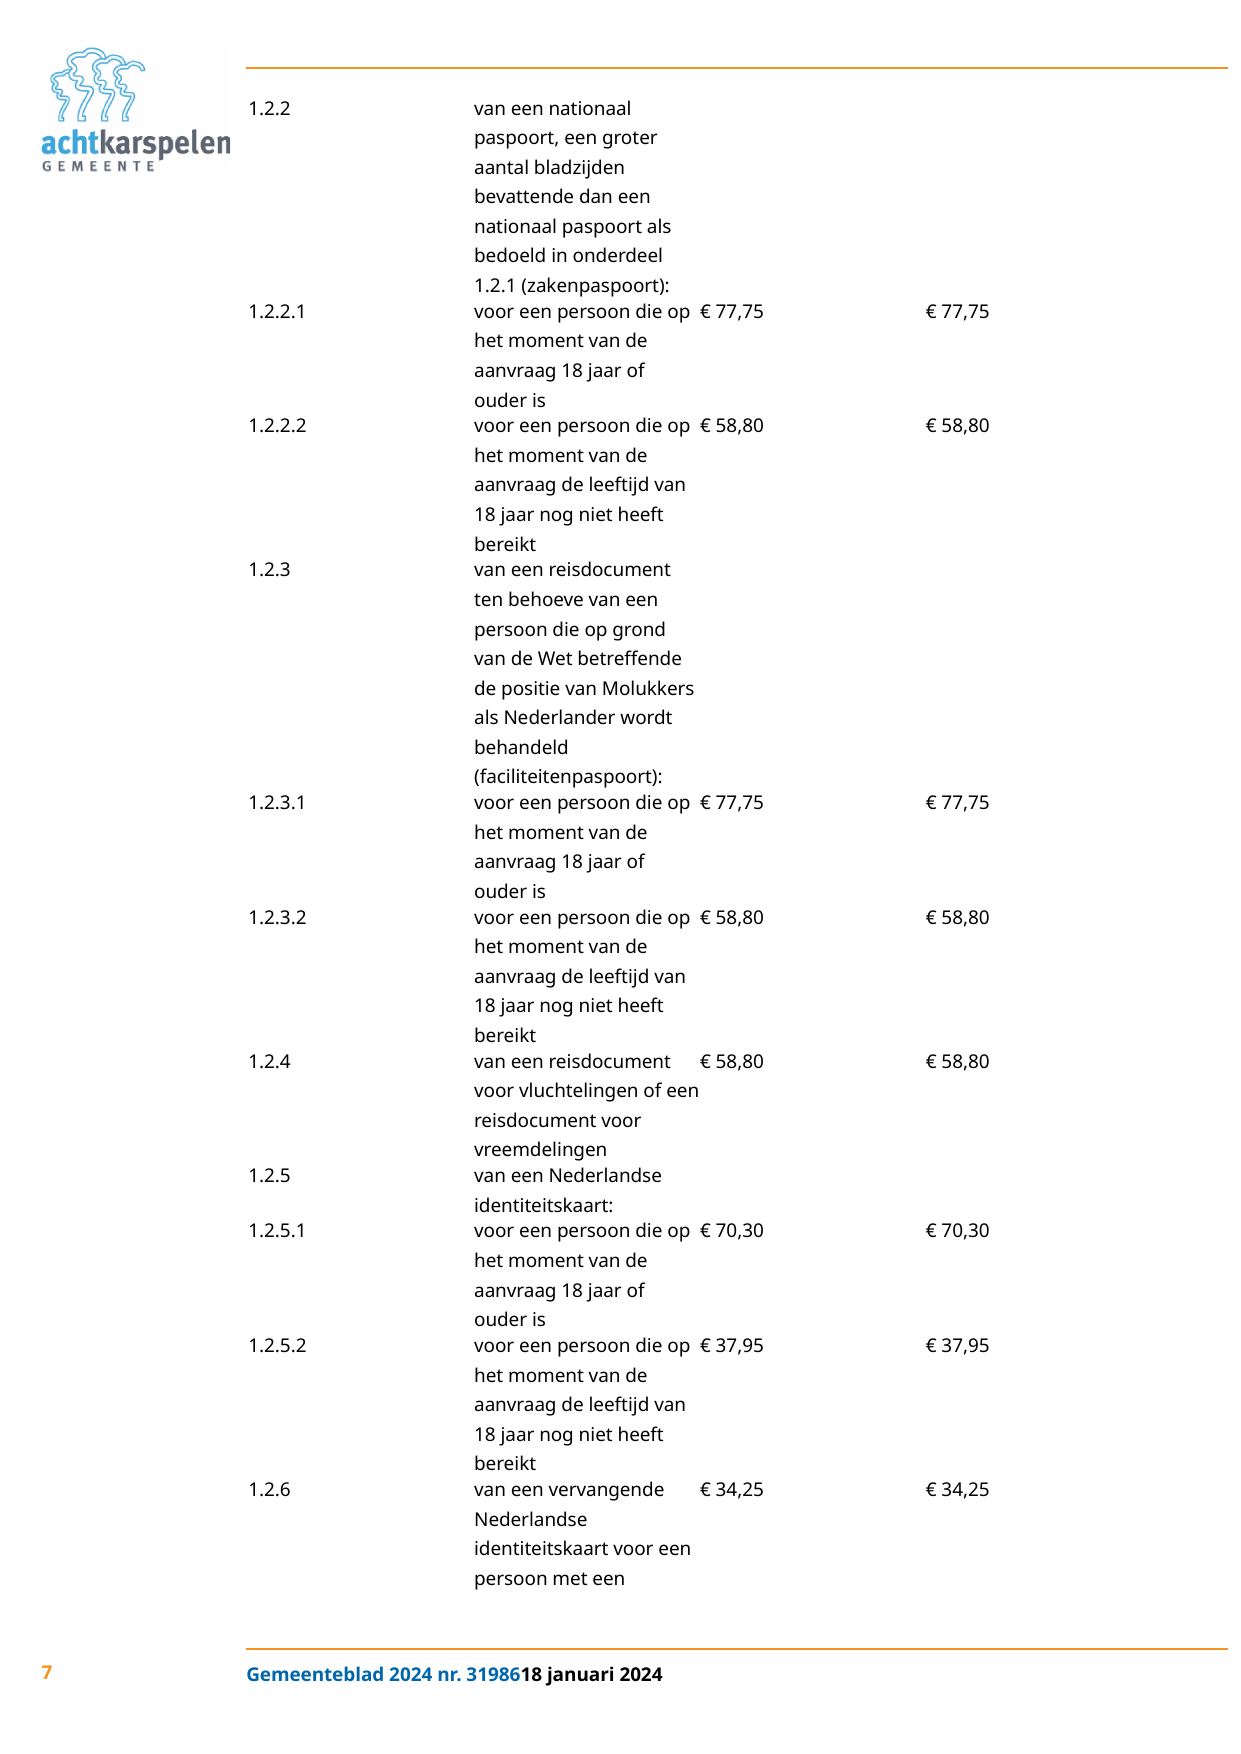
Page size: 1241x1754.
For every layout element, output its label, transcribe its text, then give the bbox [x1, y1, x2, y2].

table_cell van een reisdocument voor vluchtelingen of een reisdocument voor vreemdelingen [474, 1048, 700, 1162]
table_cell 1.2.5.1 [248, 1218, 474, 1332]
table_cell € 77,75 [700, 298, 926, 412]
table_cell [700, 95, 926, 298]
table_cell voor een persoon die op het moment van de aanvraag 18 jaar of ouder is [474, 298, 700, 412]
table_cell € 58,80 [700, 1048, 926, 1162]
table_cell [700, 557, 926, 789]
table_cell € 58,80 [926, 904, 1152, 1048]
table_cell € 58,80 [926, 1048, 1152, 1162]
table_cell € 77,75 [700, 789, 926, 904]
table_cell 1.2.3.2 [248, 904, 474, 1048]
table_cell 1.2.3 [248, 557, 474, 789]
table_cell 1.2.3.1 [248, 789, 474, 904]
table_cell 1.2.6 [248, 1476, 474, 1591]
table_cell [926, 557, 1152, 789]
table_cell van een vervangende Nederlandse identiteitskaart voor een persoon met een [474, 1476, 700, 1591]
table_cell van een nationaal paspoort, een groter aantal bladzijden bevattende dan een nationaal paspoort als bedoeld in onderdeel 1.2.1 (zakenpaspoort): [474, 95, 700, 298]
table_cell van een Nederlandse identiteitskaart: [474, 1163, 700, 1218]
table_cell € 34,25 [700, 1476, 926, 1591]
table_cell voor een persoon die op het moment van de aanvraag 18 jaar of ouder is [474, 1218, 700, 1332]
table_cell 1.2.2.2 [248, 413, 474, 557]
table_cell € 37,95 [700, 1332, 926, 1476]
table_cell van een reisdocument ten behoeve van een persoon die op grond van de Wet betreffende de positie van Molukkers als Nederlander wordt behandeld (faciliteitenpaspoort): [474, 557, 700, 789]
table_cell € 70,30 [700, 1218, 926, 1332]
table_cell € 58,80 [700, 413, 926, 557]
table_cell voor een persoon die op het moment van de aanvraag de leeftijd van 18 jaar nog niet heeft bereikt [474, 904, 700, 1048]
table_cell voor een persoon die op het moment van de aanvraag de leeftijd van 18 jaar nog niet heeft bereikt [474, 1332, 700, 1476]
table_cell € 58,80 [700, 904, 926, 1048]
table_cell 1.2.2.1 [248, 298, 474, 412]
table_cell € 37,95 [926, 1332, 1152, 1476]
table_cell voor een persoon die op het moment van de aanvraag de leeftijd van 18 jaar nog niet heeft bereikt [474, 413, 700, 557]
table_cell 1.2.4 [248, 1048, 474, 1162]
picture [41, 47, 231, 172]
table_cell [700, 1163, 926, 1218]
table_cell 1.2.2 [248, 95, 474, 298]
table_cell 1.2.5 [248, 1163, 474, 1218]
table_cell € 70,30 [926, 1218, 1152, 1332]
table_cell € 34,25 [926, 1476, 1152, 1591]
table_cell € 58,80 [926, 413, 1152, 557]
table_cell 1.2.5.2 [248, 1332, 474, 1476]
table_cell voor een persoon die op het moment van de aanvraag 18 jaar of ouder is [474, 789, 700, 904]
table_cell € 77,75 [926, 789, 1152, 904]
table_cell [926, 95, 1152, 298]
table_cell [926, 1163, 1152, 1218]
table_cell € 77,75 [926, 298, 1152, 412]
